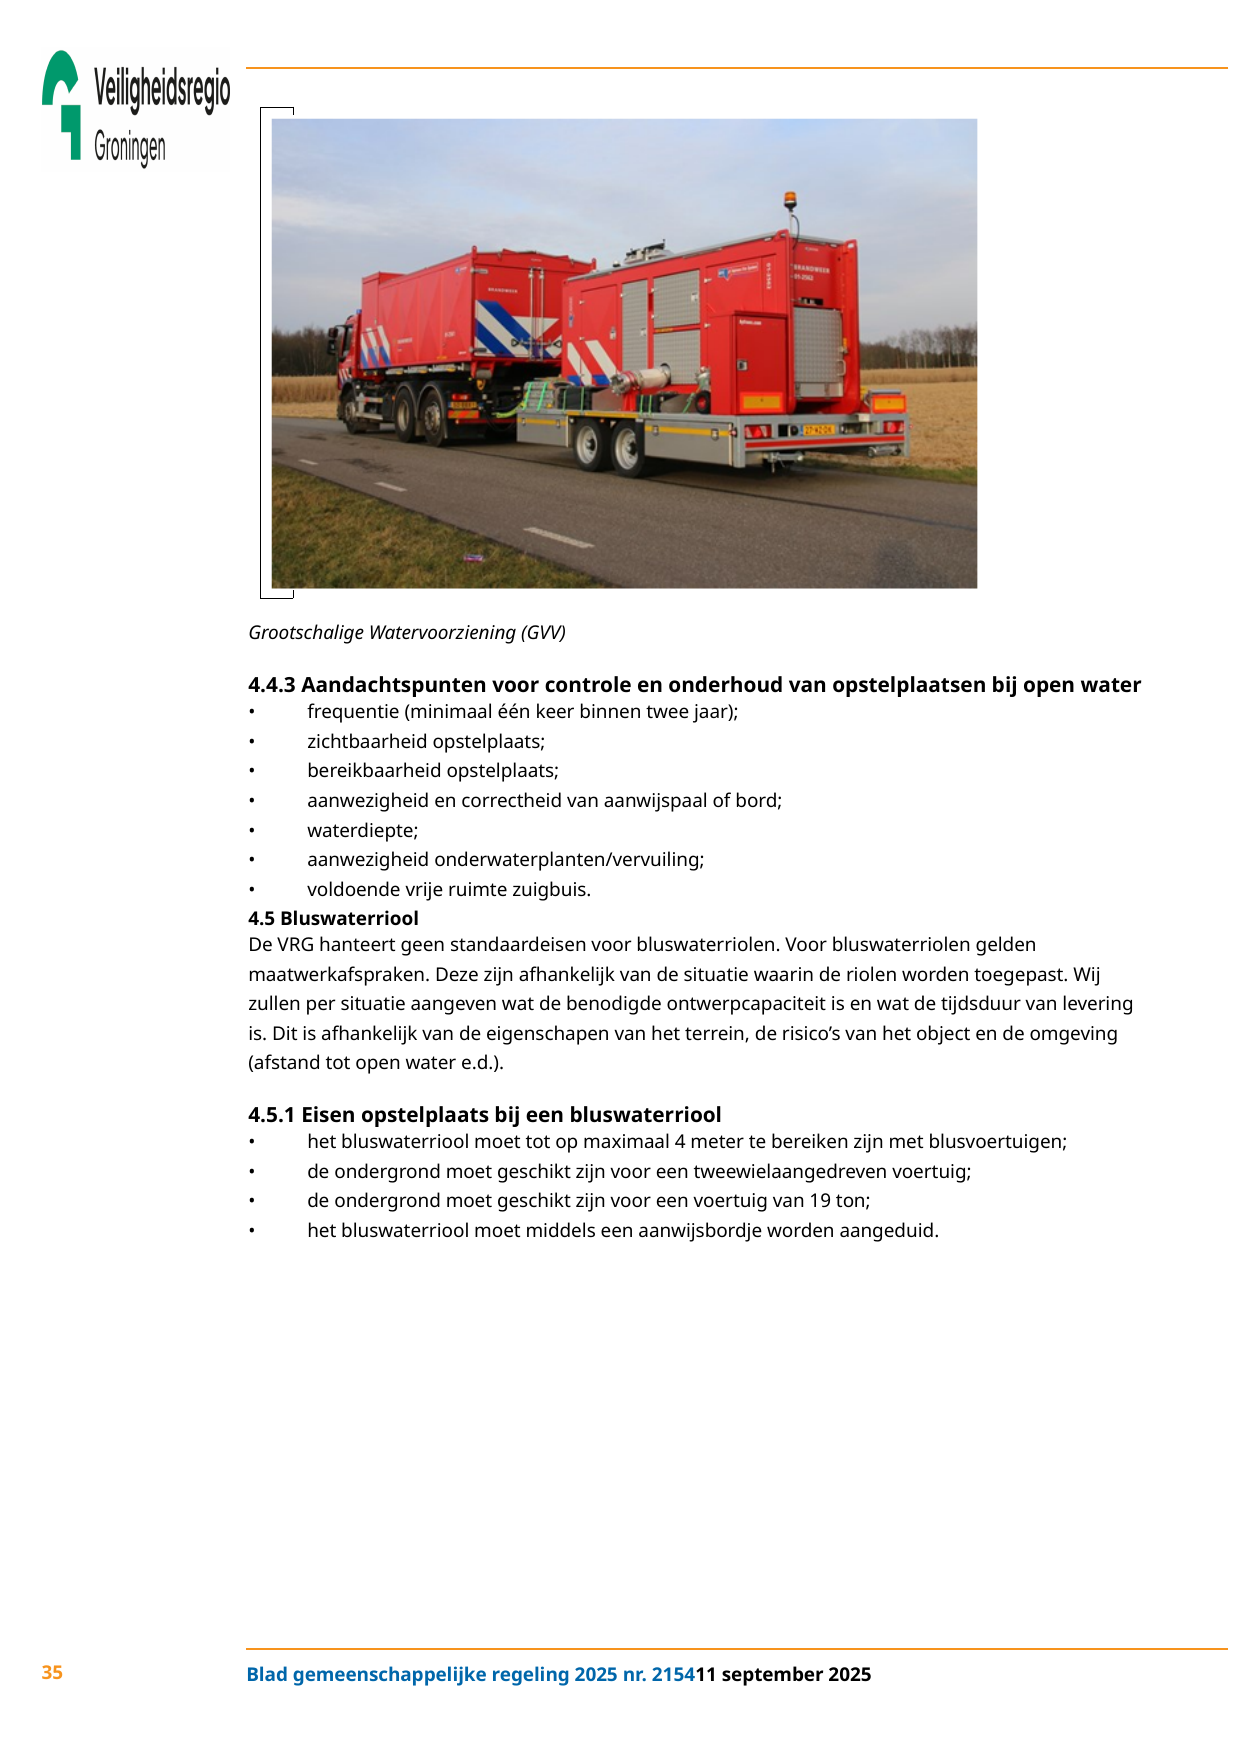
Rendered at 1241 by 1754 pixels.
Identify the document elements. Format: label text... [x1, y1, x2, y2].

list bereikbaarheid opstelplaats; [248, 758, 1152, 783]
text De VRG hanteert geen standaardeisen voor bluswaterriolen. Voor bluswaterriolen gelden maatwerkafspraken. Deze zijn afhankelijk van de situatie waarin de riolen worden toegepast. Wij zullen per situatie aangeven wat de benodigde ontwerpcapaciteit is en wat de tijdsduur van levering is. Dit is afhankelijk van de eigenschapen van het terrein, de risico’s van het object en de omgeving (afstand tot open water e.d.). [248, 931, 1152, 1075]
text 4.5 Bluswaterriool [248, 906, 1152, 931]
list het bluswaterriool moet middels een aanwijsbordje worden aangeduid. [248, 1217, 1152, 1243]
list zichtbaarheid opstelplaats; [248, 728, 1152, 754]
picture [41, 47, 231, 172]
text 4.4.3 Aandachtspunten voor controle en onderhoud van opstelplaatsen bij open water [248, 670, 1152, 698]
list het bluswaterriool moet tot op maximaal 4 meter te bereiken zijn met blusvoertuigen; [248, 1128, 1152, 1154]
list aanwezigheid onderwaterplanten/vervuiling; [248, 846, 1152, 872]
text Grootschalige Watervoorziening (GVV) [248, 619, 1152, 645]
list de ondergrond moet geschikt zijn voor een tweewielaangedreven voertuig; [248, 1158, 1152, 1184]
list aanwezigheid en correctheid van aanwijspaal of bord; [248, 787, 1152, 813]
list de ondergrond moet geschikt zijn voor een voertuig van 19 ton; [248, 1188, 1152, 1213]
picture [268, 115, 978, 590]
list waterdiepte; [248, 817, 1152, 842]
list voldoende vrije ruimte zuigbuis. [248, 876, 1152, 902]
text 4.5.1 Eisen opstelplaats bij een bluswaterriool [248, 1100, 1152, 1128]
list frequentie (minimaal één keer binnen twee jaar); [248, 698, 1152, 724]
